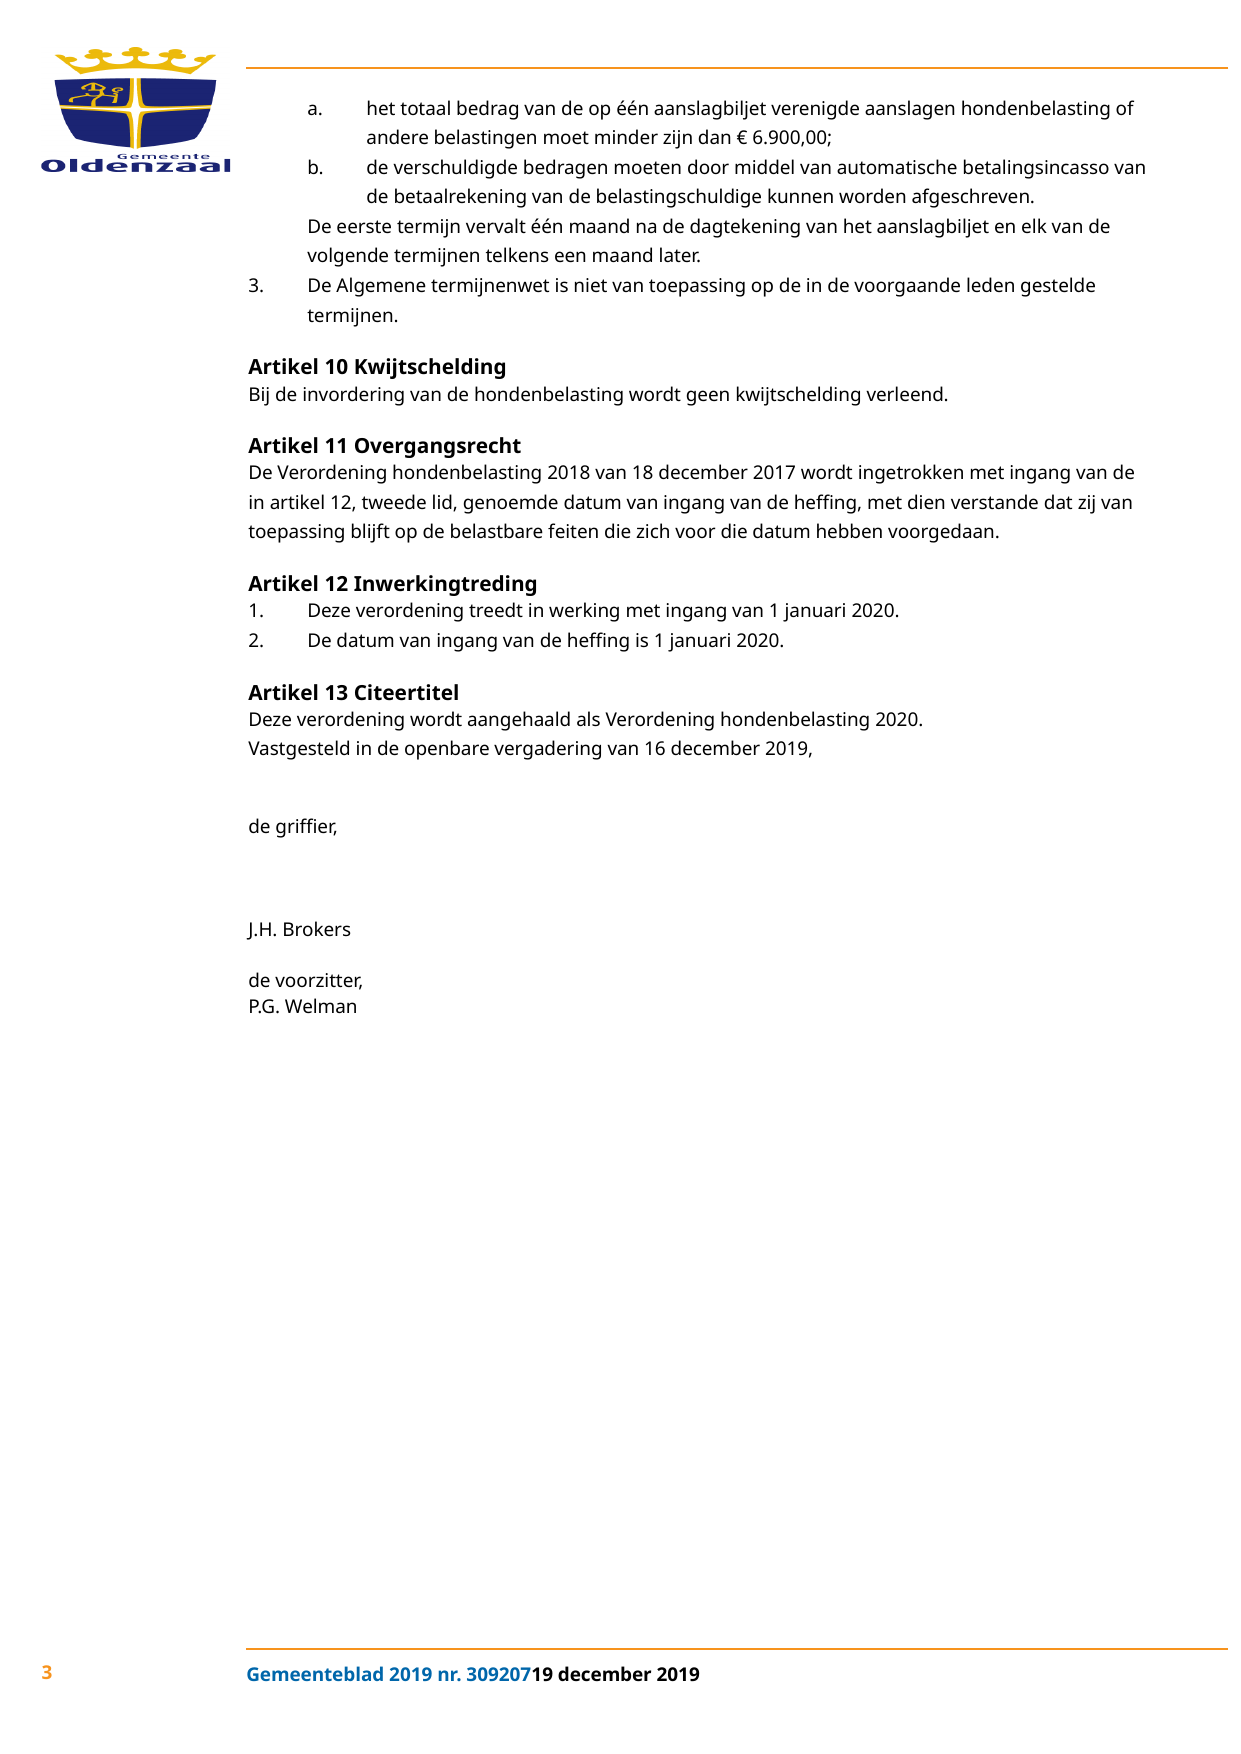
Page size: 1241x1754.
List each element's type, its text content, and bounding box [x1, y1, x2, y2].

list de verschuldigde bedragen moeten door middel van automatische betalingsincasso van de betaalrekening van de belastingschuldige kunnen worden afgeschreven. [307, 154, 1152, 209]
text J.H. Brokers [248, 916, 1152, 941]
list De Algemene termijnenwet is niet van toepassing op de in de voorgaande leden gestelde termijnen. [248, 272, 1152, 328]
text Artikel 11 Overgangsrecht [248, 431, 1152, 459]
text Artikel 13 Citeertitel [248, 678, 1152, 706]
list De datum van ingang van de heffing is 1 januari 2020. [248, 627, 1152, 653]
text Vastgesteld in de openbare vergadering van 16 december 2019, [248, 736, 1152, 761]
text Bij de invordering van de hondenbelasting wordt geen kwijtschelding verleend. [248, 381, 1152, 406]
text Artikel 12 Inwerkingtreding [248, 569, 1152, 598]
text de voorzitter, [248, 967, 1152, 993]
text P.G. Welman [248, 993, 1152, 1019]
text Artikel 10 Kwijtschelding [248, 352, 1152, 381]
list het totaal bedrag van de op één aanslagbiljet verenigde aanslagen hondenbelasting of andere belastingen moet minder zijn dan € 6.900,00; [307, 95, 1152, 150]
text de griffier, [248, 813, 1152, 838]
text Deze verordening wordt aangehaald als Verordening hondenbelasting 2020. [248, 706, 1152, 732]
text De Verordening hondenbelasting 2018 van 18 december 2017 wordt ingetrokken met ingang van de in artikel 12, tweede lid, genoemde datum van ingang van de heffing, met dien verstande dat zij van toepassing blijft op de belastbare feiten die zich voor die datum hebben voorgedaan. [248, 459, 1152, 544]
list De eerste termijn vervalt één maand na de dagtekening van het aanslagbiljet en elk van de volgende termijnen telkens een maand later. [248, 213, 1152, 268]
picture [41, 47, 231, 172]
list Deze verordening treedt in werking met ingang van 1 januari 2020. [248, 598, 1152, 623]
